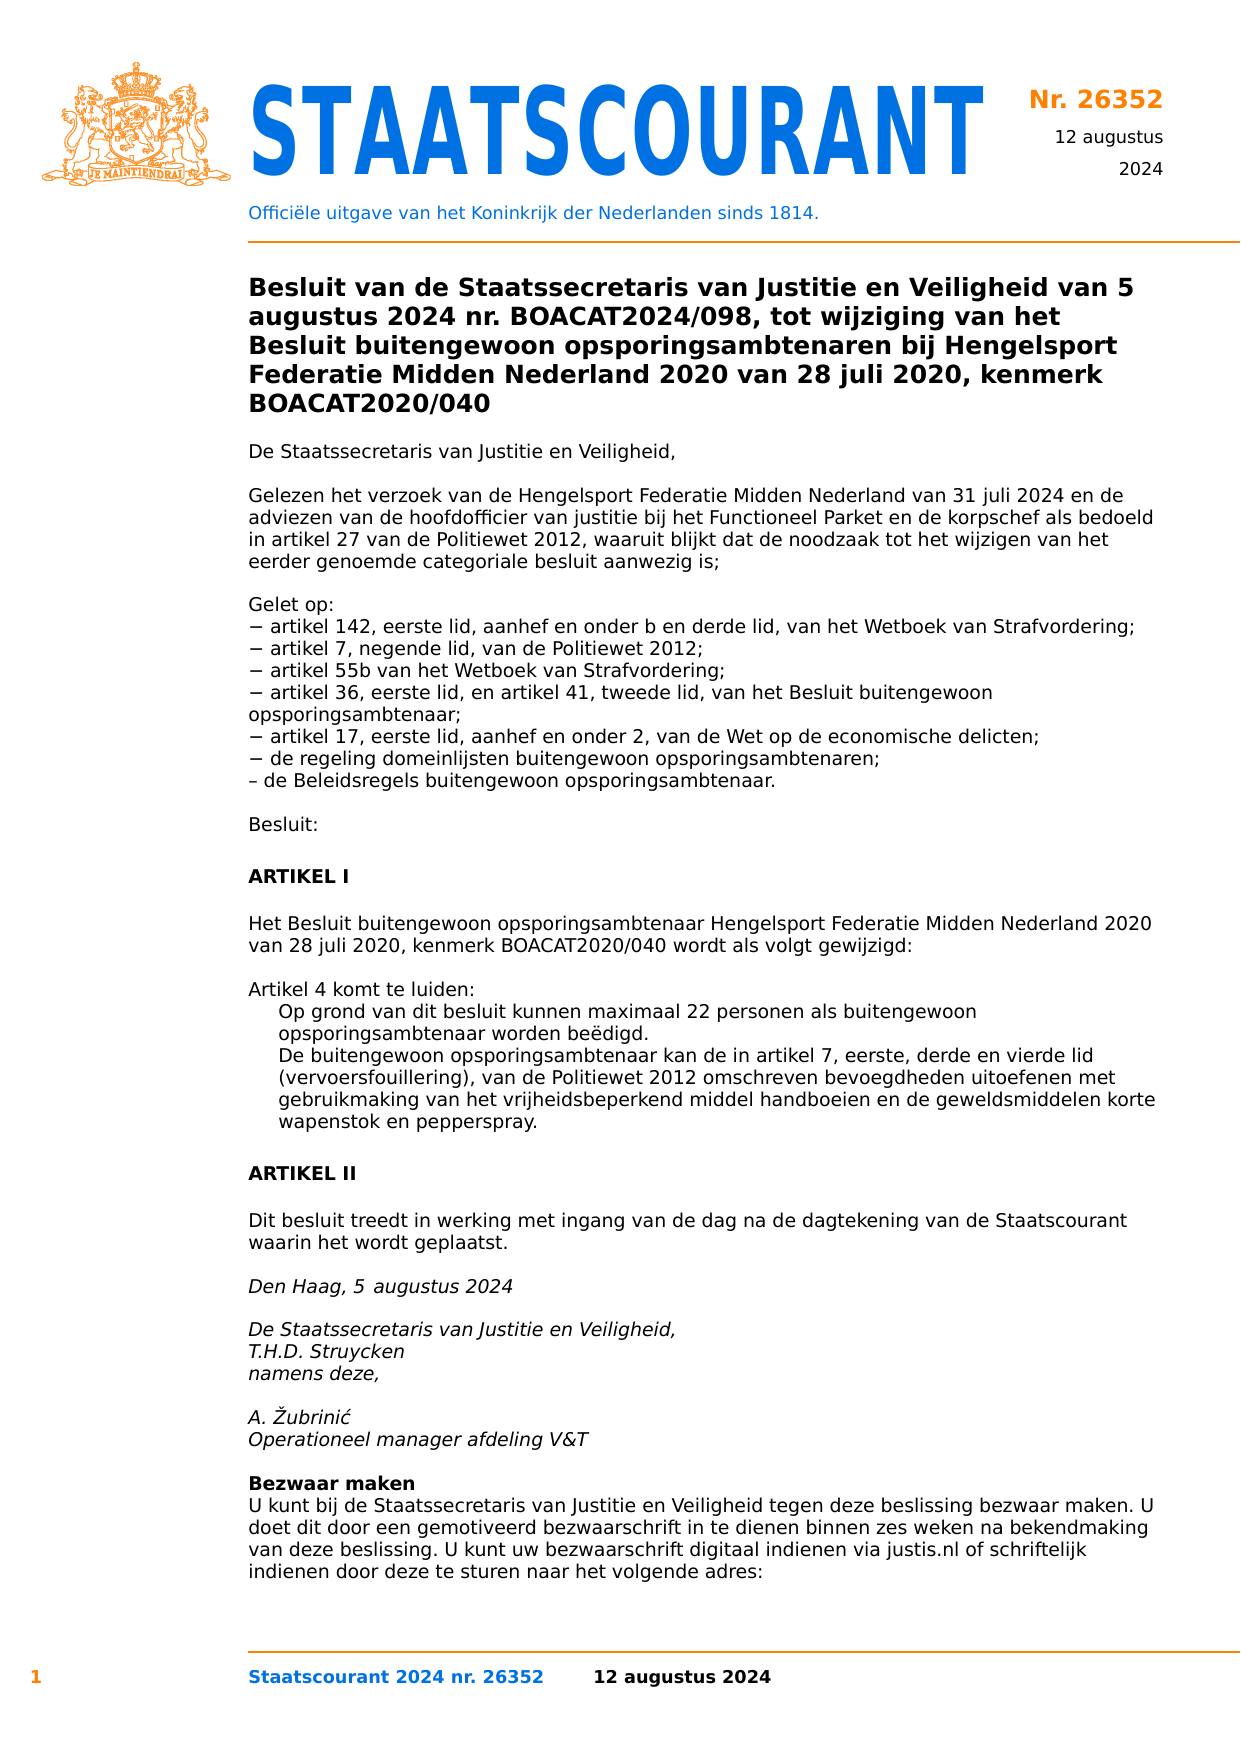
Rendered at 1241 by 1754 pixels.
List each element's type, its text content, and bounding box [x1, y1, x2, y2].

text − artikel 17, eerste lid, aanhef en onder 2, van de Wet op de economische delicten; [248, 726, 1163, 748]
text De buitengewoon opsporingsambtenaar kan de in artikel 7, eerste, derde en vierde lid (vervoersfouillering), van de Politiewet 2012 omschreven bevoegdheden uitoefenen met gebruikmaking van het vrijheidsbeperkend middel handboeien en de geweldsmiddelen korte wapenstok en pepperspray. [278, 1045, 1163, 1133]
text De Staatssecretaris van Justitie en Veiligheid, T.H.D. Struycken namens deze, A. Žubrinić Operationeel manager afdeling V&T [248, 1319, 1163, 1451]
text Op grond van dit besluit kunnen maximaal 22 personen als buitengewoon opsporingsambtenaar worden beëdigd. [278, 1001, 1163, 1045]
subtitle Besluit van de Staatssecretaris van Justitie en Veiligheid van 5 augustus 2024 nr. BOACAT2024/098, tot wijziging van het Besluit buitengewoon opsporingsambtenaren bij Hengelsport Federatie Midden Nederland 2020 van 28 juli 2020, kenmerk BOACAT2020/040 [248, 273, 1163, 419]
text − artikel 55b van het Wetboek van Strafvordering; [248, 660, 1163, 682]
text – de Beleidsregels buitengewoon opsporingsambtenaar. [248, 770, 1163, 792]
text De Staatssecretaris van Justitie en Veiligheid, [248, 441, 1163, 463]
text Het Besluit buitengewoon opsporingsambtenaar Hengelsport Federatie Midden Nederland 2020 van 28 juli 2020, kenmerk BOACAT2020/040 wordt als volgt gewijzigd: [248, 913, 1163, 957]
table_header [25, 62, 248, 241]
text Artikel 4 komt te luiden: [248, 979, 1163, 1001]
picture [41, 62, 231, 186]
text U kunt bij de Staatssecretaris van Justitie en Veiligheid tegen deze beslissing bezwaar maken. U doet dit door een gemotiveerd bezwaarschrift in te dienen binnen zes weken na bekendmaking van deze beslissing. U kunt uw bezwaarschrift digitaal indienen via justis.nl of schriftelijk indienen door deze te sturen naar het volgende adres: [248, 1495, 1163, 1583]
table_cell 12 augustus [998, 121, 1240, 153]
text Gelet op: [248, 594, 1163, 616]
table_header Nr. 26352 [998, 62, 1240, 121]
text − artikel 7, negende lid, van de Politiewet 2012; [248, 638, 1163, 660]
table_cell Officiële uitgave van het Koninkrijk der Nederlanden sinds 1814. [248, 203, 1240, 241]
text Gelezen het verzoek van de Hengelsport Federatie Midden Nederland van 31 juli 2024 en de adviezen van de hoofdofficier van justitie bij het Functioneel Parket en de korpschef als bedoeld in artikel 27 van de Politiewet 2012, waaruit blijkt dat de noodzaak tot het wijzigen van het eerder genoemde categoriale besluit aanwezig is; [248, 484, 1163, 572]
text Den Haag, 5 augustus 2024 [248, 1276, 1163, 1297]
text Bezwaar maken [248, 1473, 1163, 1495]
table_cell 2024 [998, 153, 1240, 203]
table_header STAATSCOURANT [248, 62, 998, 203]
text Besluit: [248, 814, 1163, 836]
text − artikel 36, eerste lid, en artikel 41, tweede lid, van het Besluit buitengewoon opsporingsambtenaar; [248, 682, 1163, 726]
subtitle ARTIKEL I [248, 866, 1163, 888]
text − de regeling domeinlijsten buitengewoon opsporingsambtenaren; [248, 748, 1163, 770]
text Dit besluit treedt in werking met ingang van de dag na de dagtekening van de Staatscourant waarin het wordt geplaatst. [248, 1210, 1163, 1254]
subtitle ARTIKEL II [248, 1163, 1163, 1185]
text − artikel 142, eerste lid, aanhef en onder b en derde lid, van het Wetboek van Strafvordering; [248, 616, 1163, 638]
